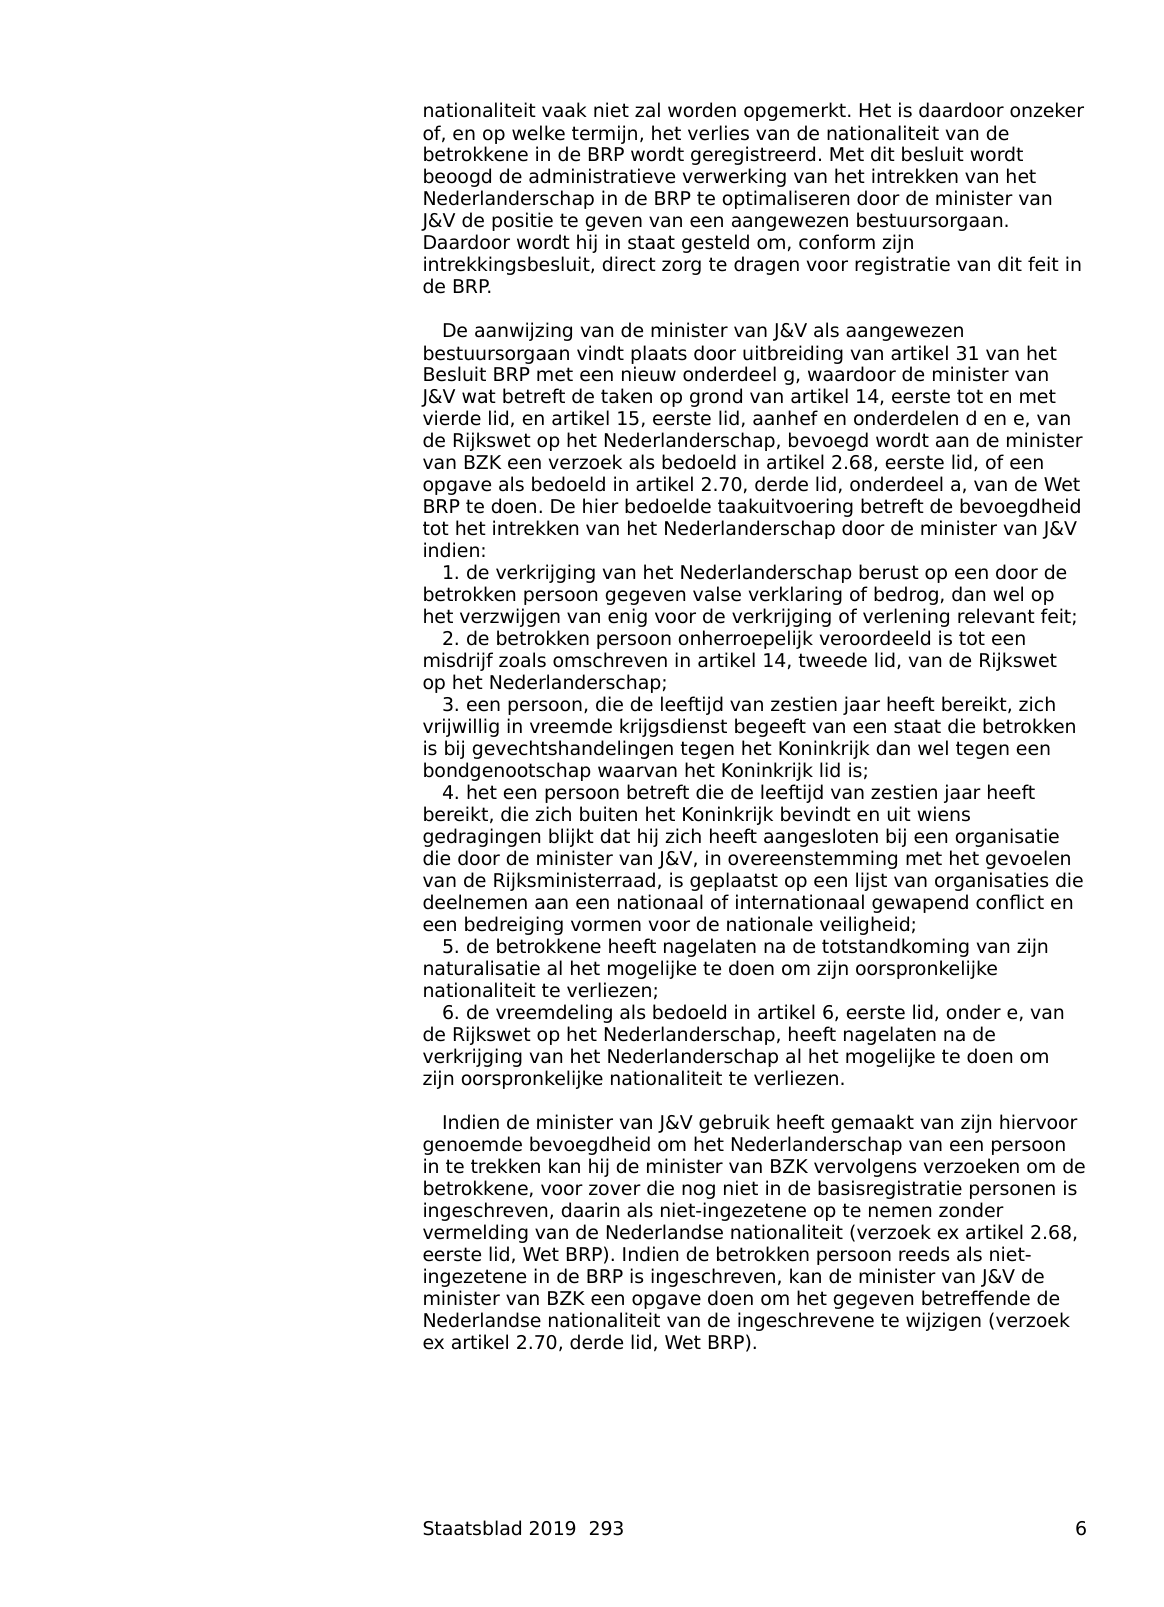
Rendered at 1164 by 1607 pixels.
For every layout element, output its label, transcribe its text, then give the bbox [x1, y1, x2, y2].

text 2. de betrokken persoon onherroepelijk veroordeeld is tot een misdrijf zoals omschreven in artikel 14, tweede lid, van de Rijkswet op het Nederlanderschap; [422, 628, 1087, 694]
text De aanwijzing van de minister van J&V als aangewezen bestuursorgaan vindt plaats door uitbreiding van artikel 31 van het Besluit BRP met een nieuw onderdeel g, waardoor de minister van J&V wat betreft de taken op grond van artikel 14, eerste tot en met vierde lid, en artikel 15, eerste lid, aanhef en onderdelen d en e, van de Rijkswet op het Nederlanderschap, bevoegd wordt aan de minister van BZK een verzoek als bedoeld in artikel 2.68, eerste lid, of een opgave als bedoeld in artikel 2.70, derde lid, onderdeel a, van de Wet BRP te doen. De hier bedoelde taakuitvoering betreft de bevoegdheid tot het intrekken van het Nederlanderschap door de minister van J&V indien: [422, 320, 1087, 562]
text 4. het een persoon betreft die de leeftijd van zestien jaar heeft bereikt, die zich buiten het Koninkrijk bevindt en uit wiens gedragingen blijkt dat hij zich heeft aangesloten bij een organisatie die door de minister van J&V, in overeenstemming met het gevoelen van de Rijksministerraad, is geplaatst op een lijst van organisaties die deelnemen aan een nationaal of internationaal gewapend conflict en een bedreiging vormen voor de nationale veiligheid; [422, 782, 1087, 936]
text 1. de verkrijging van het Nederlanderschap berust op een door de betrokken persoon gegeven valse verklaring of bedrog, dan wel op het verzwijgen van enig voor de verkrijging of verlening relevant feit; [422, 562, 1087, 628]
text 5. de betrokkene heeft nagelaten na de totstandkoming van zijn naturalisatie al het mogelijke te doen om zijn oorspronkelijke nationaliteit te verliezen; [422, 936, 1087, 1002]
text Indien de minister van J&V gebruik heeft gemaakt van zijn hiervoor genoemde bevoegdheid om het Nederlanderschap van een persoon in te trekken kan hij de minister van BZK vervolgens verzoeken om de betrokkene, voor zover die nog niet in de basisregistratie personen is ingeschreven, daarin als niet-ingezetene op te nemen zonder vermelding van de Nederlandse nationaliteit (verzoek ex artikel 2.68, eerste lid, Wet BRP). Indien de betrokken persoon reeds als niet-ingezetene in de BRP is ingeschreven, kan de minister van J&V de minister van BZK een opgave doen om het gegeven betreffende de Nederlandse nationaliteit van de ingeschrevene te wijzigen (verzoek ex artikel 2.70, derde lid, Wet BRP). [422, 1112, 1087, 1354]
text nationaliteit vaak niet zal worden opgemerkt. Het is daardoor onzeker of, en op welke termijn, het verlies van de nationaliteit van de betrokkene in de BRP wordt geregistreerd. Met dit besluit wordt beoogd de administratieve verwerking van het intrekken van het Nederlanderschap in de BRP te optimaliseren door de minister van J&V de positie te geven van een aangewezen bestuursorgaan. Daardoor wordt hij in staat gesteld om, conform zijn intrekkingsbesluit, direct zorg te dragen voor registratie van dit feit in de BRP. [422, 100, 1087, 298]
text 3. een persoon, die de leeftijd van zestien jaar heeft bereikt, zich vrijwillig in vreemde krijgsdienst begeeft van een staat die betrokken is bij gevechtshandelingen tegen het Koninkrijk dan wel tegen een bondgenootschap waarvan het Koninkrijk lid is; [422, 694, 1087, 782]
text 6. de vreemdeling als bedoeld in artikel 6, eerste lid, onder e, van de Rijkswet op het Nederlanderschap, heeft nagelaten na de verkrijging van het Nederlanderschap al het mogelijke te doen om zijn oorspronkelijke nationaliteit te verliezen. [422, 1002, 1087, 1090]
